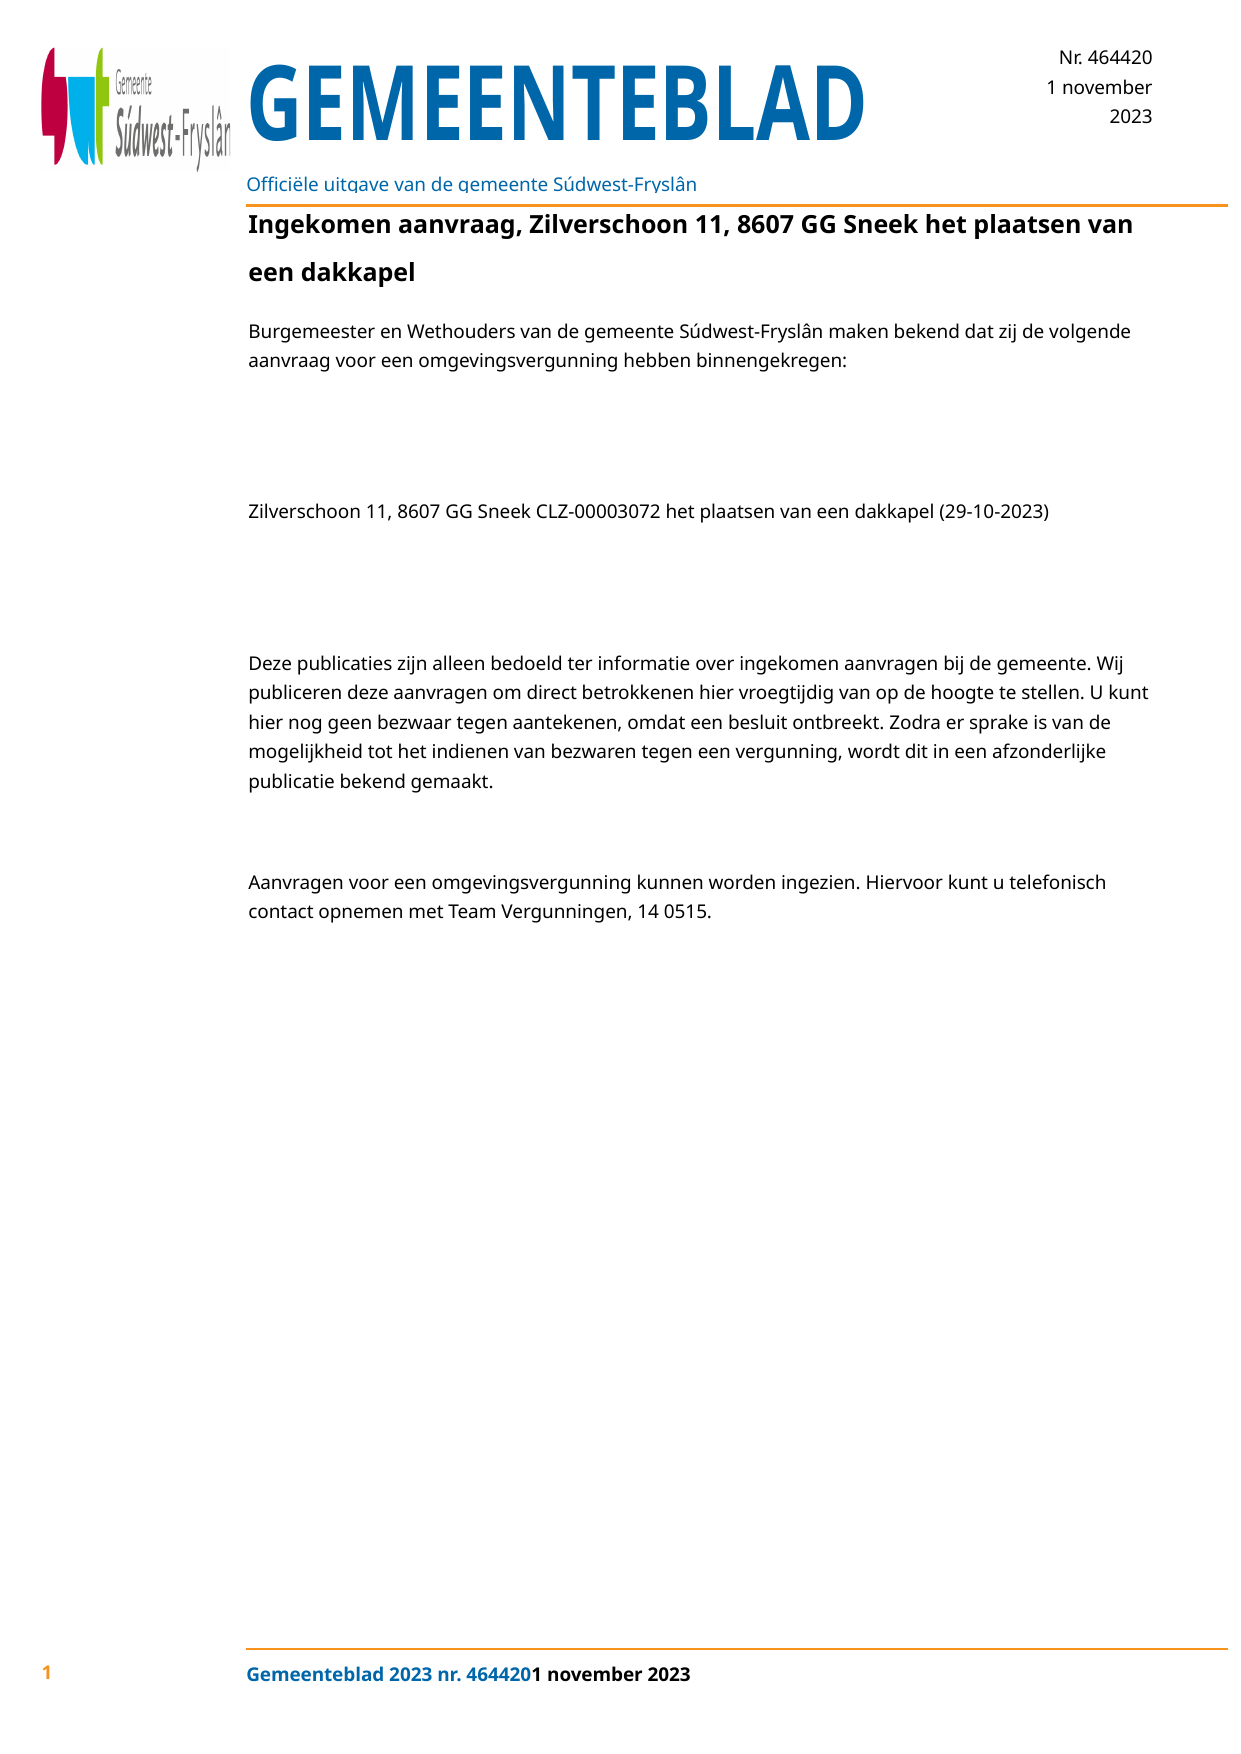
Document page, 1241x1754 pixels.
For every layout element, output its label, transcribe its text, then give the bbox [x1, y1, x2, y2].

picture [41, 47, 231, 172]
text Burgemeester en Wethouders van de gemeente Súdwest-Fryslân maken bekend dat zij de volgende aanvraag voor een omgevingsvergunning hebben binnengekregen: [248, 318, 1152, 373]
text Deze publicaties zijn alleen bedoeld ter informatie over ingekomen aanvragen bij de gemeente. Wij publiceren deze aanvragen om direct betrokkenen hier vroegtijdig van op de hoogte te stellen. U kunt hier nog geen bezwaar tegen aantekenen, omdat een besluit ontbreekt. Zodra er sprake is van de mogelijkheid tot het indienen van bezwaren tegen een vergunning, wordt dit in een afzonderlijke publicatie bekend gemaakt. [248, 650, 1152, 794]
text Zilverschoon 11, 8607 GG Sneek CLZ-00003072 het plaatsen van een dakkapel (29-10-2023) [248, 499, 1152, 524]
text Ingekomen aanvraag, Zilverschoon 11, 8607 GG Sneek het plaatsen van een dakkapel [248, 207, 1152, 288]
text Aanvragen voor een omgevingsvergunning kunnen worden ingezien. Hiervoor kunt u telefonisch contact opnemen met Team Vergunningen, 14 0515. [248, 869, 1152, 924]
